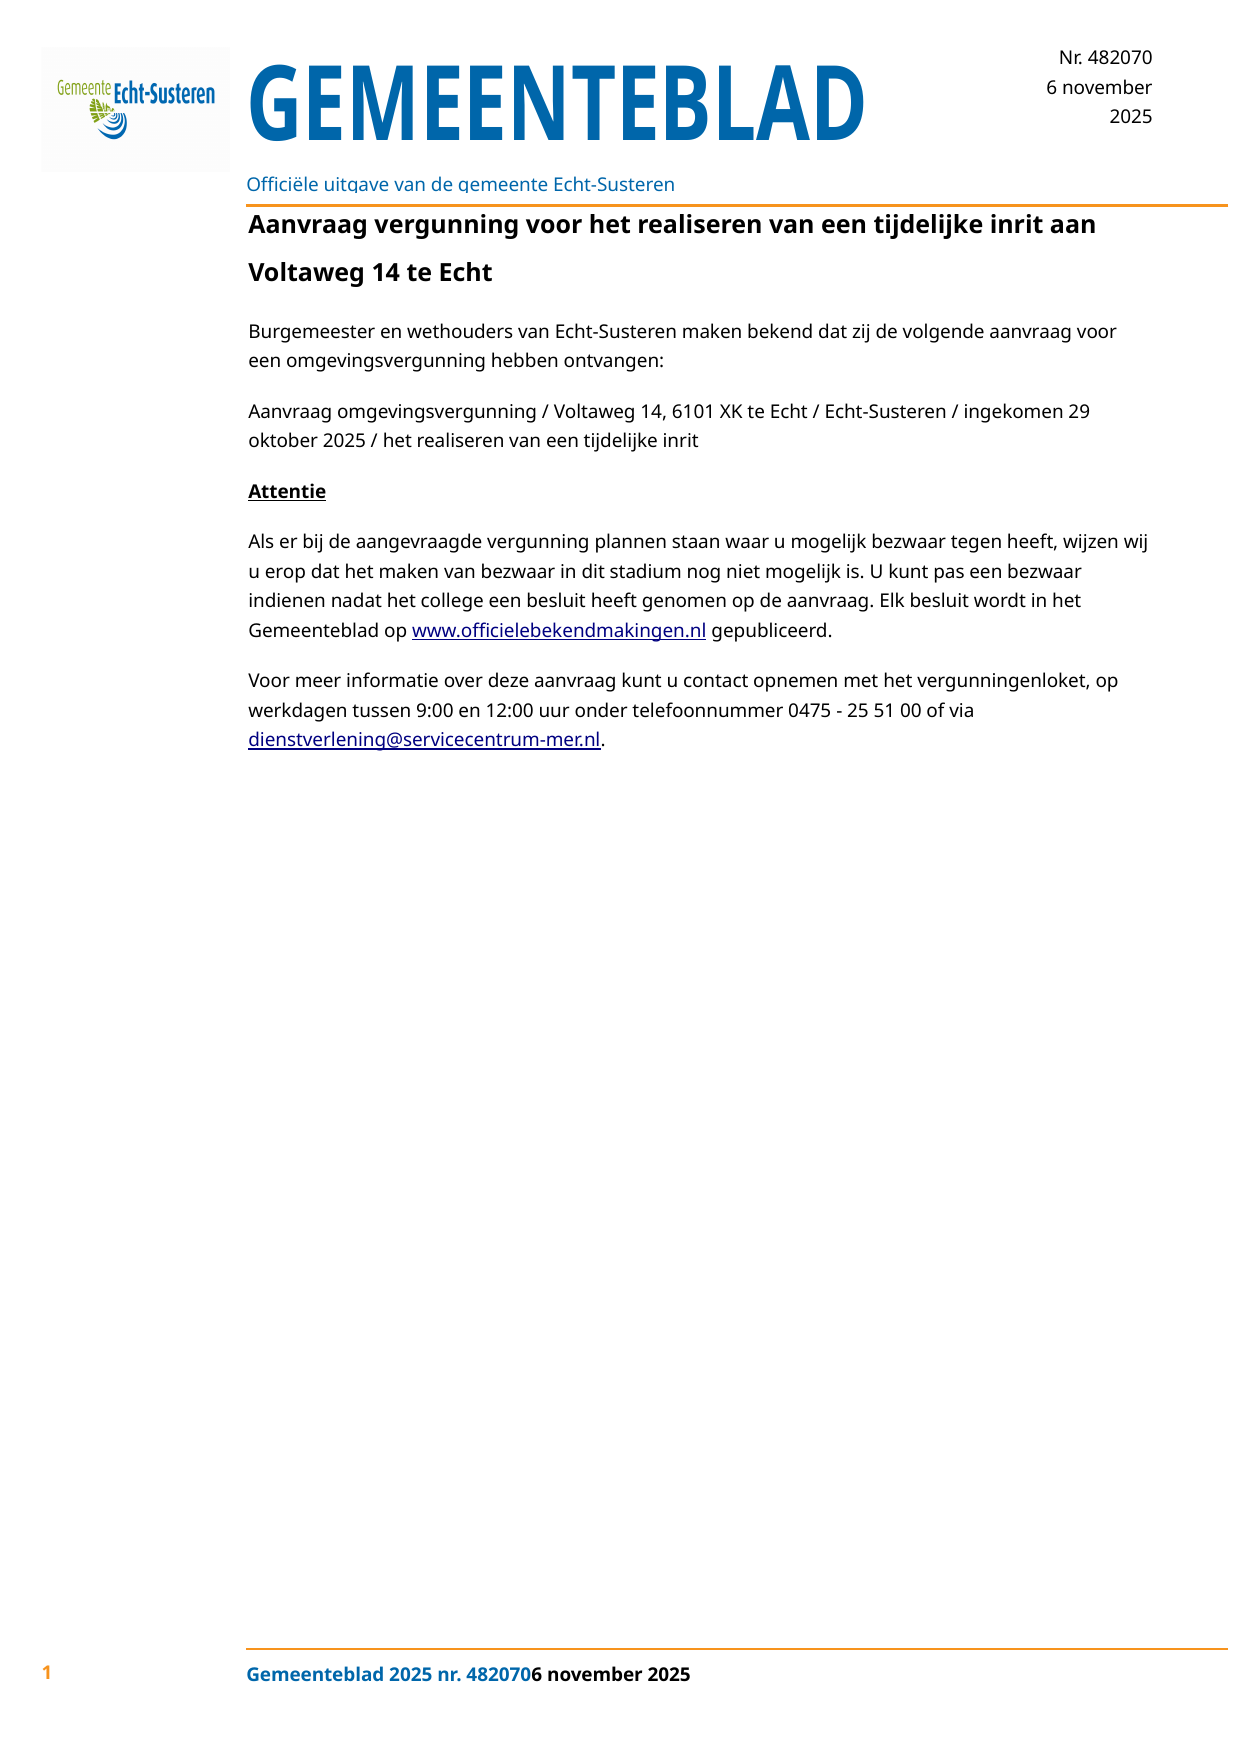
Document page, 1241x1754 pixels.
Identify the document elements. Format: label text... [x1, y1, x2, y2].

text Burgemeester en wethouders van Echt-Susteren maken bekend dat zij de volgende aanvraag voor een omgevingsvergunning hebben ontvangen: [248, 318, 1152, 373]
text Voor meer informatie over deze aanvraag kunt u contact opnemen met het vergunningenloket, op werkdagen tussen 9:00 en 12:00 uur onder telefoonnummer 0475 - 25 51 00 of via dienstverlening@servicecentrum-mer.nl. [248, 667, 1152, 752]
text Aanvraag vergunning voor het realiseren van een tijdelijke inrit aan Voltaweg 14 te Echt [248, 207, 1152, 288]
text Als er bij de aangevraagde vergunning plannen staan waar u mogelijk bezwaar tegen heeft, wijzen wij u erop dat het maken van bezwaar in dit stadium nog niet mogelijk is. U kunt pas een bezwaar indienen nadat het college een besluit heeft genomen op de aanvraag. Elk besluit wordt in het Gemeenteblad op www.officielebekendmakingen.nl gepubliceerd. [248, 528, 1152, 643]
text Aanvraag omgevingsvergunning / Voltaweg 14, 6101 XK te Echt / Echt-Susteren / ingekomen 29 oktober 2025 / het realiseren van een tijdelijke inrit [248, 398, 1152, 453]
text Attentie [248, 478, 1152, 504]
picture [41, 47, 231, 172]
